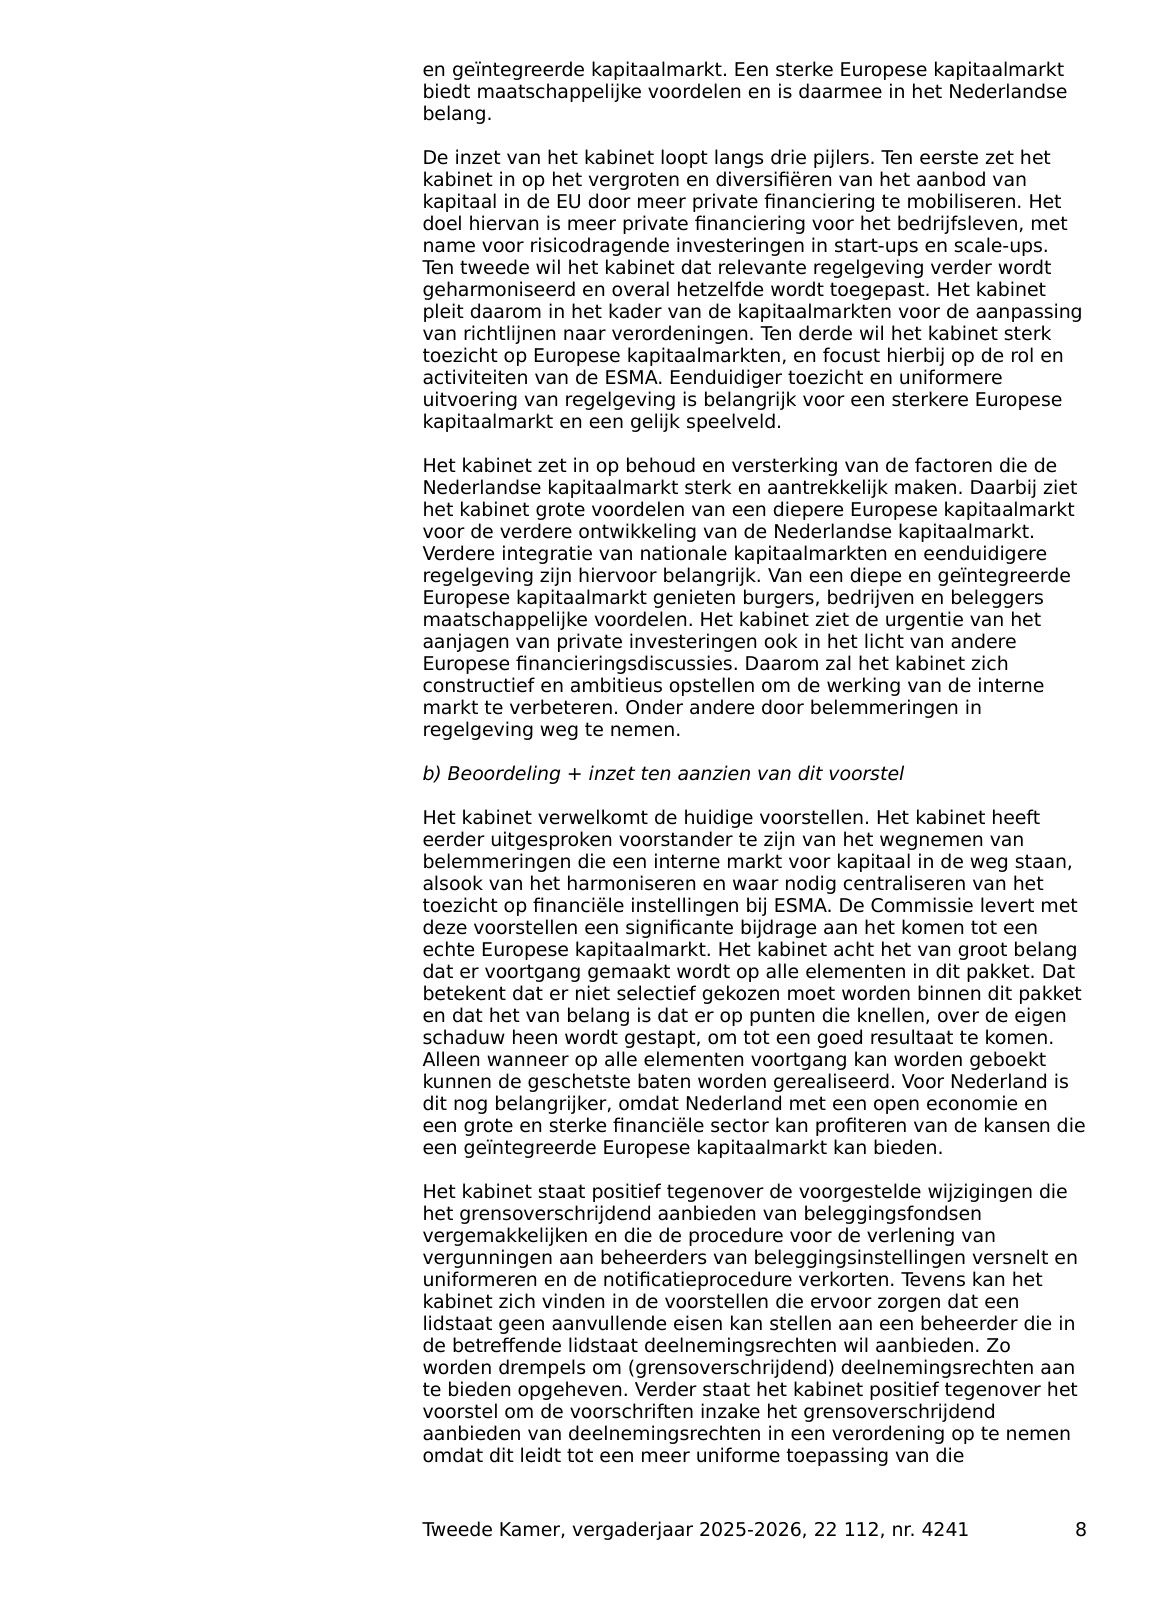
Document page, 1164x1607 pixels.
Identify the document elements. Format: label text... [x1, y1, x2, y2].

text Het kabinet zet in op behoud en versterking van de factoren die de Nederlandse kapitaalmarkt sterk en aantrekkelijk maken. Daarbij ziet het kabinet grote voordelen van een diepere Europese kapitaalmarkt voor de verdere ontwikkeling van de Nederlandse kapitaalmarkt. Verdere integratie van nationale kapitaalmarkten en eenduidigere regelgeving zijn hiervoor belangrijk. Van een diepe en geïntegreerde Europese kapitaalmarkt genieten burgers, bedrijven en beleggers maatschappelijke voordelen. Het kabinet ziet de urgentie van het aanjagen van private investeringen ook in het licht van andere Europese financieringsdiscussies. Daarom zal het kabinet zich constructief en ambitieus opstellen om de werking van de interne markt te verbeteren. Onder andere door belemmeringen in regelgeving weg te nemen. [422, 455, 1087, 741]
subtitle b) Beoordeling + inzet ten aanzien van dit voorstel [422, 763, 1087, 785]
text Het kabinet verwelkomt de huidige voorstellen. Het kabinet heeft eerder uitgesproken voorstander te zijn van het wegnemen van belemmeringen die een interne markt voor kapitaal in de weg staan, alsook van het harmoniseren en waar nodig centraliseren van het toezicht op financiële instellingen bij ESMA. De Commissie levert met deze voorstellen een significante bijdrage aan het komen tot een echte Europese kapitaalmarkt. Het kabinet acht het van groot belang dat er voortgang gemaakt wordt op alle elementen in dit pakket. Dat betekent dat er niet selectief gekozen moet worden binnen dit pakket en dat het van belang is dat er op punten die knellen, over de eigen schaduw heen wordt gestapt, om tot een goed resultaat te komen. Alleen wanneer op alle elementen voortgang kan worden geboekt kunnen de geschetste baten worden gerealiseerd. Voor Nederland is dit nog belangrijker, omdat Nederland met een open economie en een grote en sterke financiële sector kan profiteren van de kansen die een geïntegreerde Europese kapitaalmarkt kan bieden. [422, 807, 1087, 1159]
text Het kabinet staat positief tegenover de voorgestelde wijzigingen die het grensoverschrijdend aanbieden van beleggingsfondsen vergemakkelijken en die de procedure voor de verlening van vergunningen aan beheerders van beleggingsinstellingen versnelt en uniformeren en de notificatieprocedure verkorten. Tevens kan het kabinet zich vinden in de voorstellen die ervoor zorgen dat een lidstaat geen aanvullende eisen kan stellen aan een beheerder die in de betreffende lidstaat deelnemingsrechten wil aanbieden. Zo worden drempels om (grensoverschrijdend) deelnemingsrechten aan te bieden opgeheven. Verder staat het kabinet positief tegenover het voorstel om de voorschriften inzake het grensoverschrijdend aanbieden van deelnemingsrechten in een verordening op te nemen omdat dit leidt tot een meer uniforme toepassing van die [422, 1181, 1087, 1467]
text De inzet van het kabinet loopt langs drie pijlers. Ten eerste zet het kabinet in op het vergroten en diversifiëren van het aanbod van kapitaal in de EU door meer private financiering te mobiliseren. Het doel hiervan is meer private financiering voor het bedrijfsleven, met name voor risicodragende investeringen in start-ups en scale-ups. Ten tweede wil het kabinet dat relevante regelgeving verder wordt geharmoniseerd en overal hetzelfde wordt toegepast. Het kabinet pleit daarom in het kader van de kapitaalmarkten voor de aanpassing van richtlijnen naar verordeningen. Ten derde wil het kabinet sterk toezicht op Europese kapitaalmarkten, en focust hierbij op de rol en activiteiten van de ESMA. Eenduidiger toezicht en uniformere uitvoering van regelgeving is belangrijk voor een sterkere Europese kapitaalmarkt en een gelijk speelveld. [422, 147, 1087, 433]
text en geïntegreerde kapitaalmarkt. Een sterke Europese kapitaalmarkt biedt maatschappelijke voordelen en is daarmee in het Nederlandse belang. [422, 59, 1087, 125]
